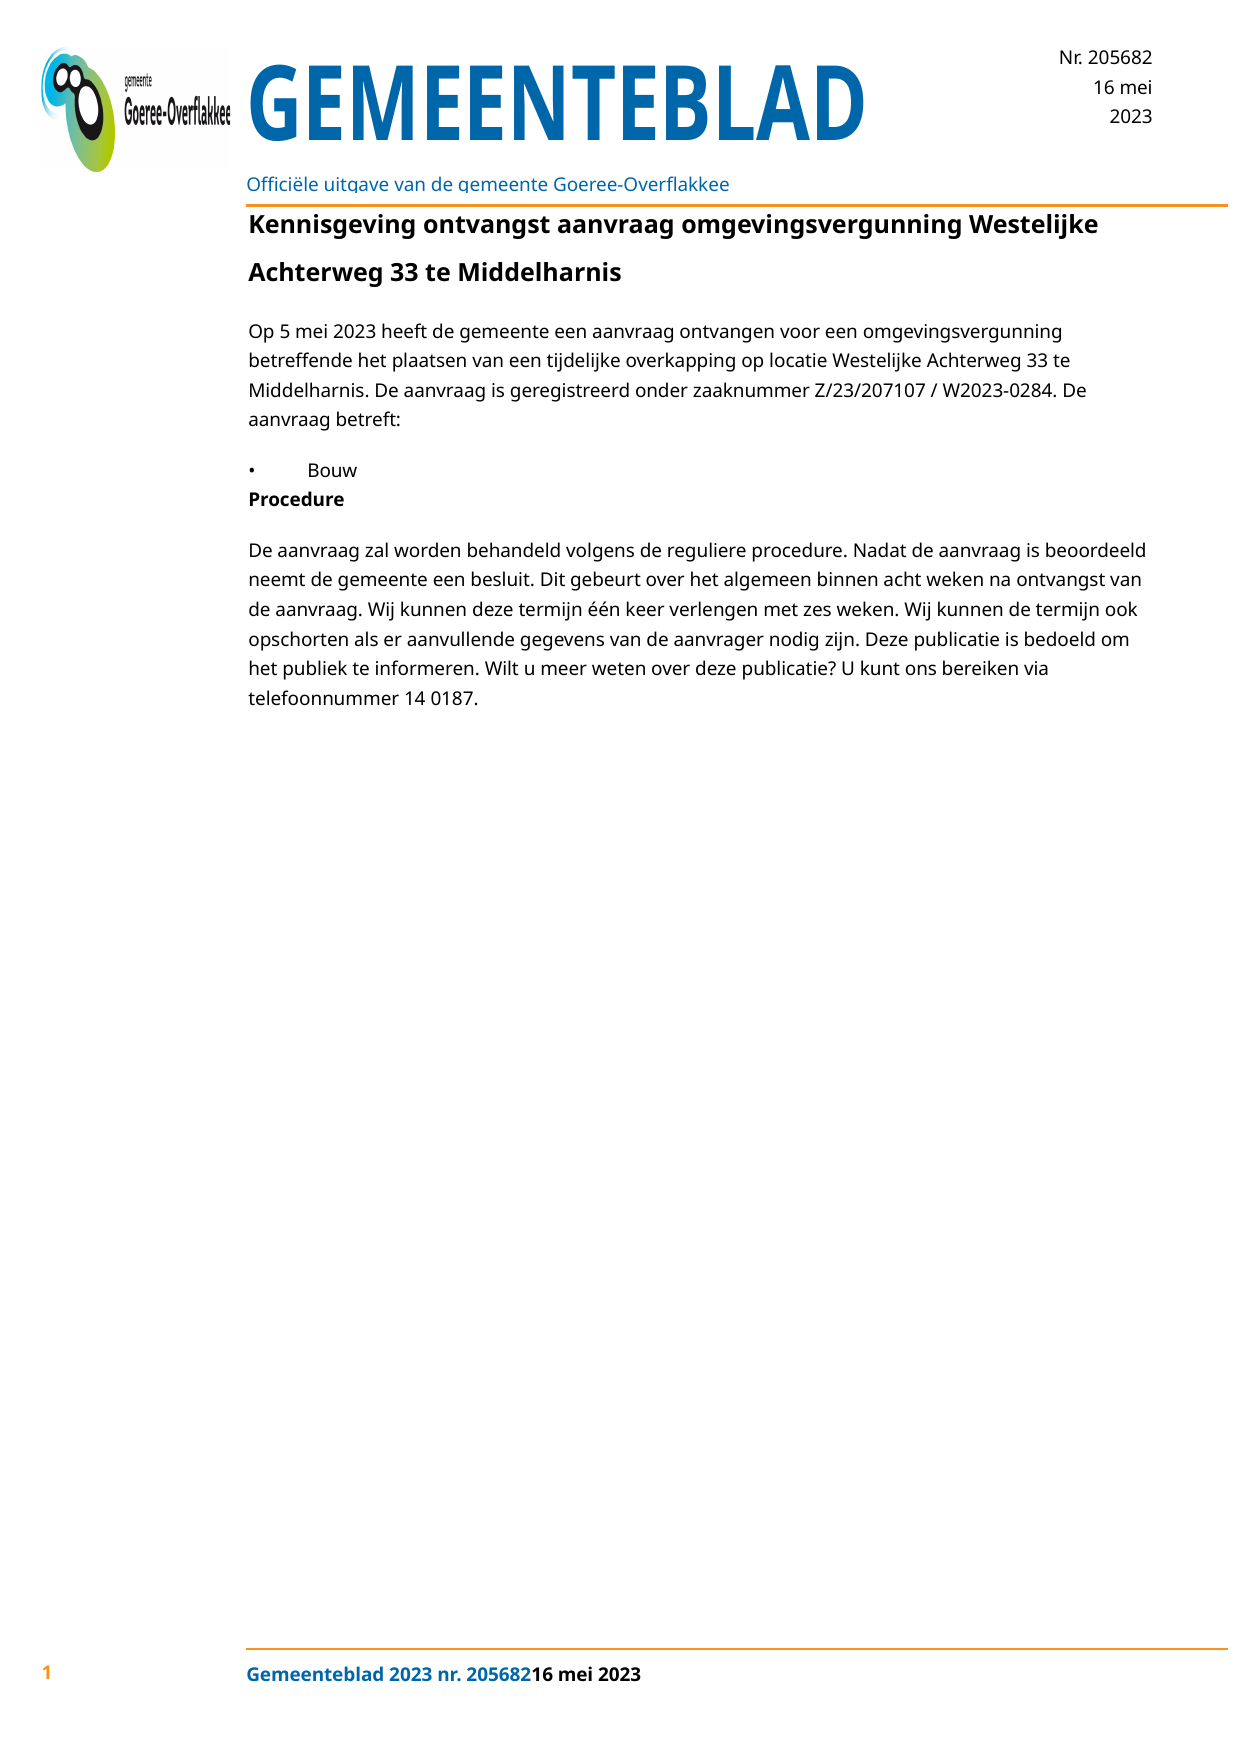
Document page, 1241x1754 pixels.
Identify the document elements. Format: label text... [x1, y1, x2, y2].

text Procedure [248, 487, 1152, 512]
list Bouw [248, 457, 1152, 483]
text Op 5 mei 2023 heeft de gemeente een aanvraag ontvangen voor een omgevingsvergunning betreffende het plaatsen van een tijdelijke overkapping op locatie Westelijke Achterweg 33 te Middelharnis. De aanvraag is geregistreerd onder zaaknummer Z/23/207107 / W2023-0284. De aanvraag betreft: [248, 318, 1152, 432]
text De aanvraag zal worden behandeld volgens de reguliere procedure. Nadat de aanvraag is beoordeeld neemt de gemeente een besluit. Dit gebeurt over het algemeen binnen acht weken na ontvangst van de aanvraag. Wij kunnen deze termijn één keer verlengen met zes weken. Wij kunnen de termijn ook opschorten als er aanvullende gegevens van de aanvrager nodig zijn. Deze publicatie is bedoeld om het publiek te informeren. Wilt u meer weten over deze publicatie? U kunt ons bereiken via telefoonnummer 14 0187. [248, 537, 1152, 711]
text Kennisgeving ontvangst aanvraag omgevingsvergunning Westelijke Achterweg 33 te Middelharnis [248, 207, 1152, 288]
picture [41, 47, 231, 172]
